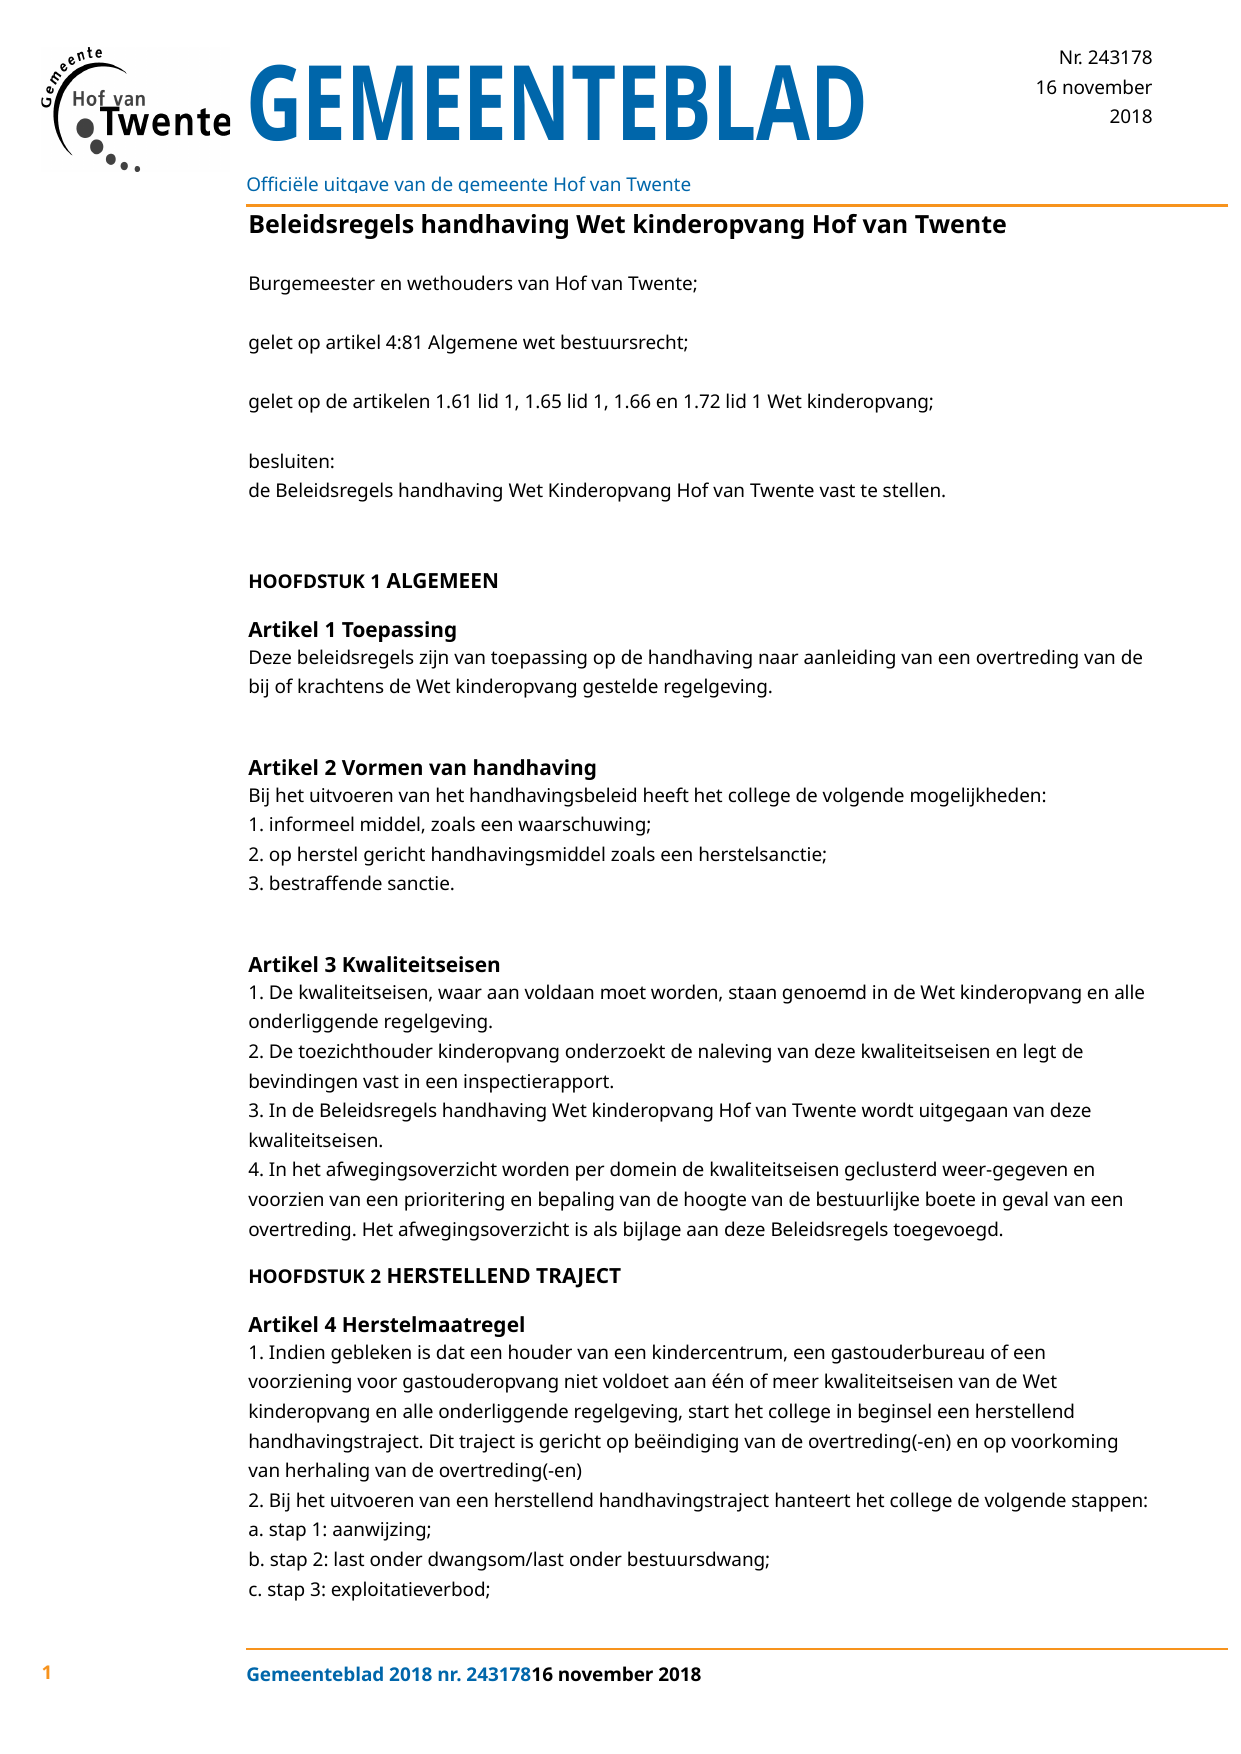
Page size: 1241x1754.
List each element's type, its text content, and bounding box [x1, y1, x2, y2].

text b. stap 2: last onder dwangsom/last onder bestuursdwang; [248, 1546, 1152, 1572]
picture [41, 47, 231, 172]
text Artikel 4 Herstelmaatregel [248, 1311, 1152, 1339]
text Burgemeester en wethouders van Hof van Twente; [248, 270, 1152, 296]
text 3. bestraffende sanctie. [248, 871, 1152, 896]
text 1. Indien gebleken is dat een houder van een kindercentrum, een gastouderbureau of een voorziening voor gastouderopvang niet voldoet aan één of meer kwaliteitseisen van de Wet kinderopvang en alle onderliggende regelgeving, start het college in beginsel een herstellend handhavingstraject. Dit traject is gericht op beëindiging van de overtreding(-en) en op voorkoming van herhaling van de overtreding(-en) [248, 1339, 1152, 1483]
text 2. Bij het uitvoeren van een herstellend handhavingstraject hanteert het college de volgende stappen: [248, 1487, 1152, 1513]
text gelet op de artikelen 1.61 lid 1, 1.65 lid 1, 1.66 en 1.72 lid 1 Wet kinderopvang; [248, 389, 1152, 414]
text besluiten: [248, 448, 1152, 473]
text Beleidsregels handhaving Wet kinderopvang Hof van Twente [248, 207, 1152, 241]
text Bij het uitvoeren van het handhavingsbeleid heeft het college de volgende mogelijkheden: [248, 782, 1152, 808]
text 1. informeel middel, zoals een waarschuwing; [248, 811, 1152, 837]
text 2. De toezichthouder kinderopvang onderzoekt de naleving van deze kwaliteitseisen en legt de bevindingen vast in een inspectierapport. [248, 1038, 1152, 1093]
text 2. op herstel gericht handhavingsmiddel zoals een herstelsanctie; [248, 841, 1152, 867]
text Artikel 3 Kwaliteitseisen [248, 951, 1152, 979]
text Artikel 1 Toepassing [248, 615, 1152, 644]
text gelet op artikel 4:81 Algemene wet bestuursrecht; [248, 329, 1152, 355]
text a. stap 1: aanwijzing; [248, 1517, 1152, 1542]
text 3. In de Beleidsregels handhaving Wet kinderopvang Hof van Twente wordt uitgegaan van deze kwaliteitseisen. [248, 1097, 1152, 1153]
text 1. De kwaliteitseisen, waar aan voldaan moet worden, staan genoemd in de Wet kinderopvang en alle onderliggende regelgeving. [248, 979, 1152, 1034]
text c. stap 3: exploitatieverbod; [248, 1576, 1152, 1601]
text Artikel 2 Vormen van handhaving [248, 753, 1152, 782]
text de Beleidsregels handhaving Wet Kinderopvang Hof van Twente vast te stellen. [248, 477, 1152, 503]
text 4. In het afwegingsoverzicht worden per domein de kwaliteitseisen geclusterd weer-gegeven en voorzien van een prioritering en bepaling van de hoogte van de bestuurlijke boete in geval van een overtreding. Het afwegingsoverzicht is als bijlage aan deze Beleidsregels toegevoegd. [248, 1157, 1152, 1241]
text HOOFDSTUK 1 ALGEMEEN [248, 566, 1152, 594]
text HOOFDSTUK 2 HERSTELLEND TRAJECT [248, 1261, 1152, 1290]
text Deze beleidsregels zijn van toepassing op de handhaving naar aanleiding van een overtreding van de bij of krachtens de Wet kinderopvang gestelde regelgeving. [248, 644, 1152, 699]
